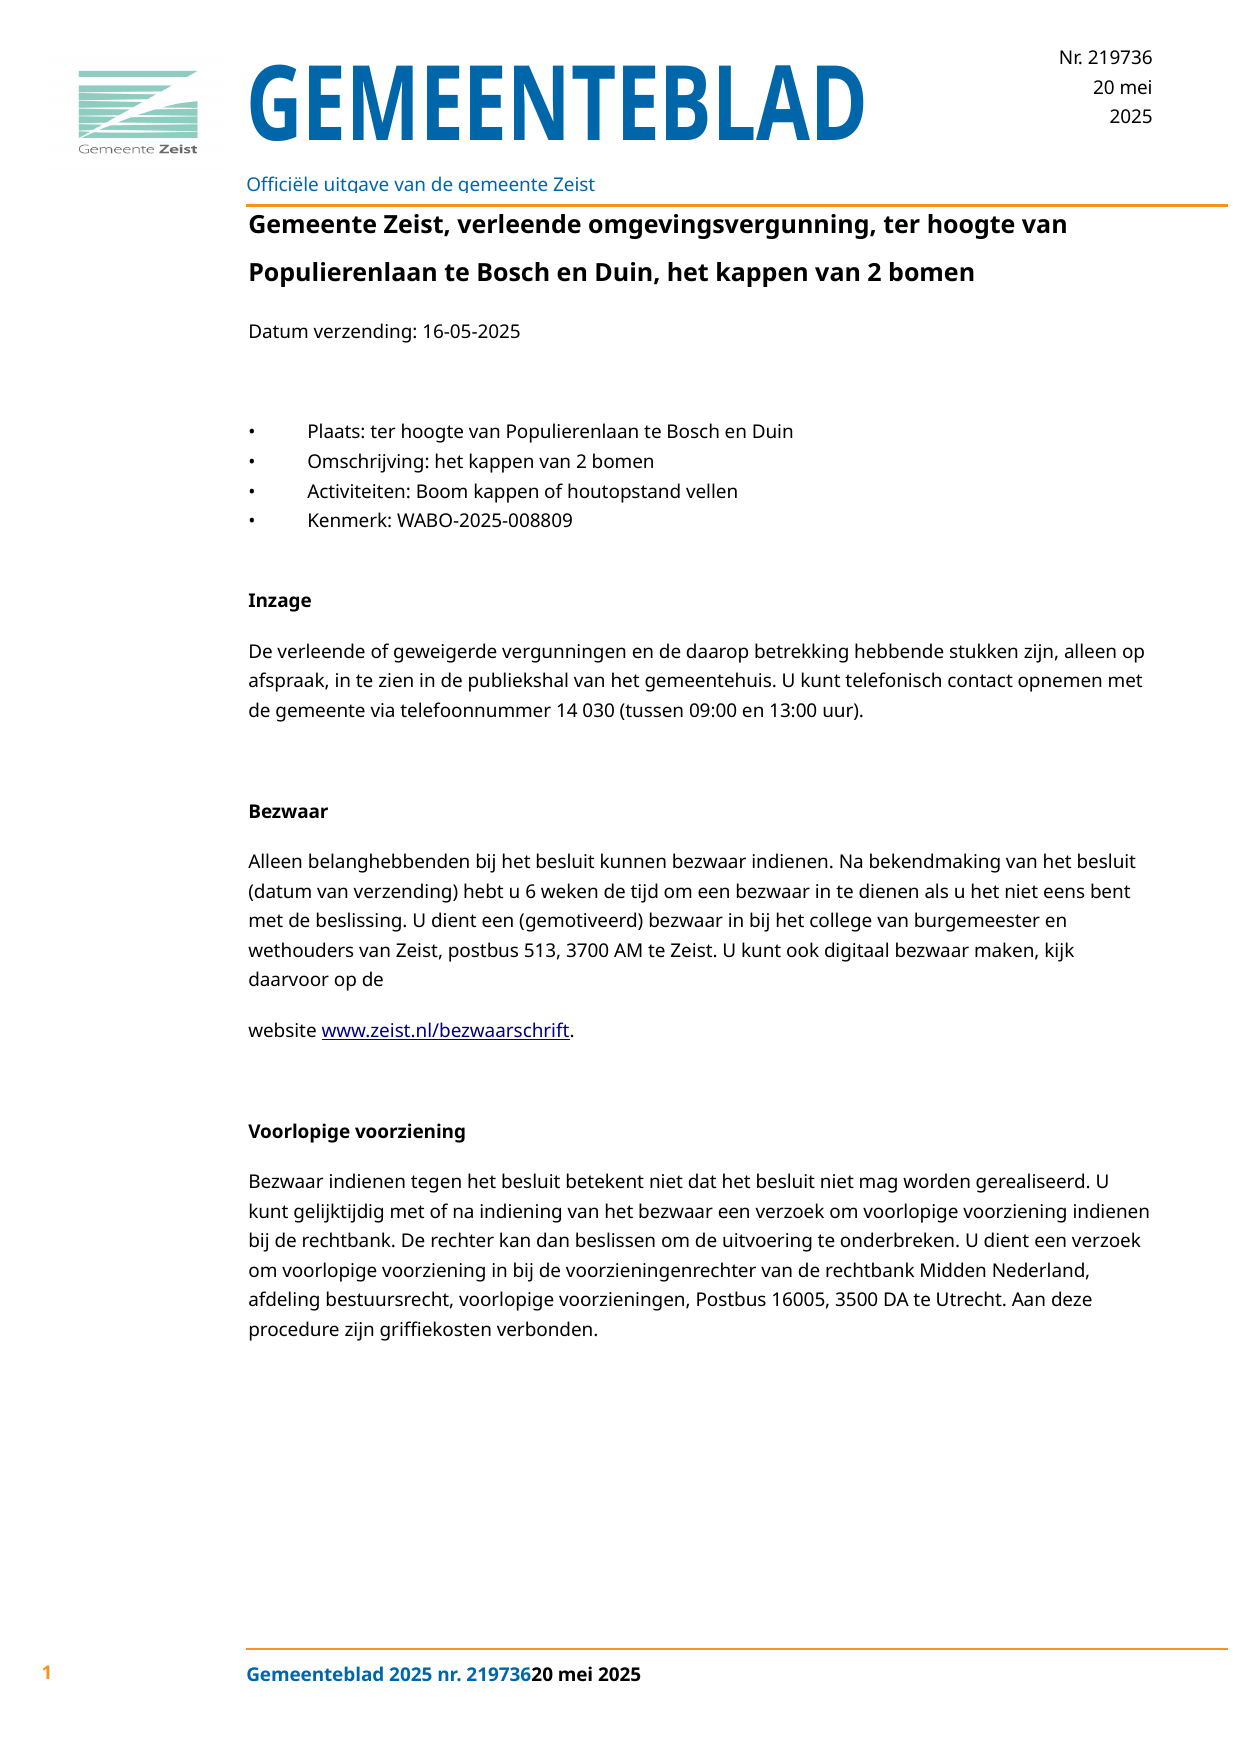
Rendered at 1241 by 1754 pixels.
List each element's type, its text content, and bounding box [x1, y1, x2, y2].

text De verleende of geweigerde vergunningen en de daarop betrekking hebbende stukken zijn, alleen op afspraak, in te zien in de publiekshal van het gemeentehuis. U kunt telefonisch contact opnemen met de gemeente via telefoonnummer 14 030 (tussen 09:00 en 13:00 uur). [248, 638, 1152, 723]
text Bezwaar [248, 798, 1152, 824]
picture [41, 47, 231, 172]
text Voorlopige voorziening [248, 1118, 1152, 1144]
text Alleen belanghebbenden bij het besluit kunnen bezwaar indienen. Na bekendmaking van het besluit (datum van verzending) hebt u 6 weken de tijd om een bezwaar in te dienen als u het niet eens bent met de beslissing. U dient een (gemotiveerd) bezwaar in bij het college van burgemeester en wethouders van Zeist, postbus 513, 3700 AM te Zeist. U kunt ook digitaal bezwaar maken, kijk daarvoor op de [248, 848, 1152, 992]
list Kenmerk: WABO-2025-008809 [248, 507, 1152, 533]
list Plaats: ter hoogte van Populierenlaan te Bosch en Duin [248, 419, 1152, 444]
text Gemeente Zeist, verleende omgevingsvergunning, ter hoogte van Populierenlaan te Bosch en Duin, het kappen van 2 bomen [248, 207, 1152, 288]
text website www.zeist.nl/bezwaarschrift. [248, 1017, 1152, 1043]
text Bezwaar indienen tegen het besluit betekent niet dat het besluit niet mag worden gerealiseerd. U kunt gelijktijdig met of na indiening van het bezwaar een verzoek om voorlopige voorziening indienen bij de rechtbank. De rechter kan dan beslissen om de uitvoering te onderbreken. U dient een verzoek om voorlopige voorziening in bij de voorzieningenrechter van de rechtbank Midden Nederland, afdeling bestuursrecht, voorlopige voorzieningen, Postbus 16005, 3500 DA te Utrecht. Aan deze procedure zijn griffiekosten verbonden. [248, 1168, 1152, 1342]
text Datum verzending: 16-05-2025 [248, 318, 1152, 344]
list Omschrijving: het kappen van 2 bomen [248, 448, 1152, 474]
list Activiteiten: Boom kappen of houtopstand vellen [248, 478, 1152, 504]
text Inzage [248, 587, 1152, 613]
